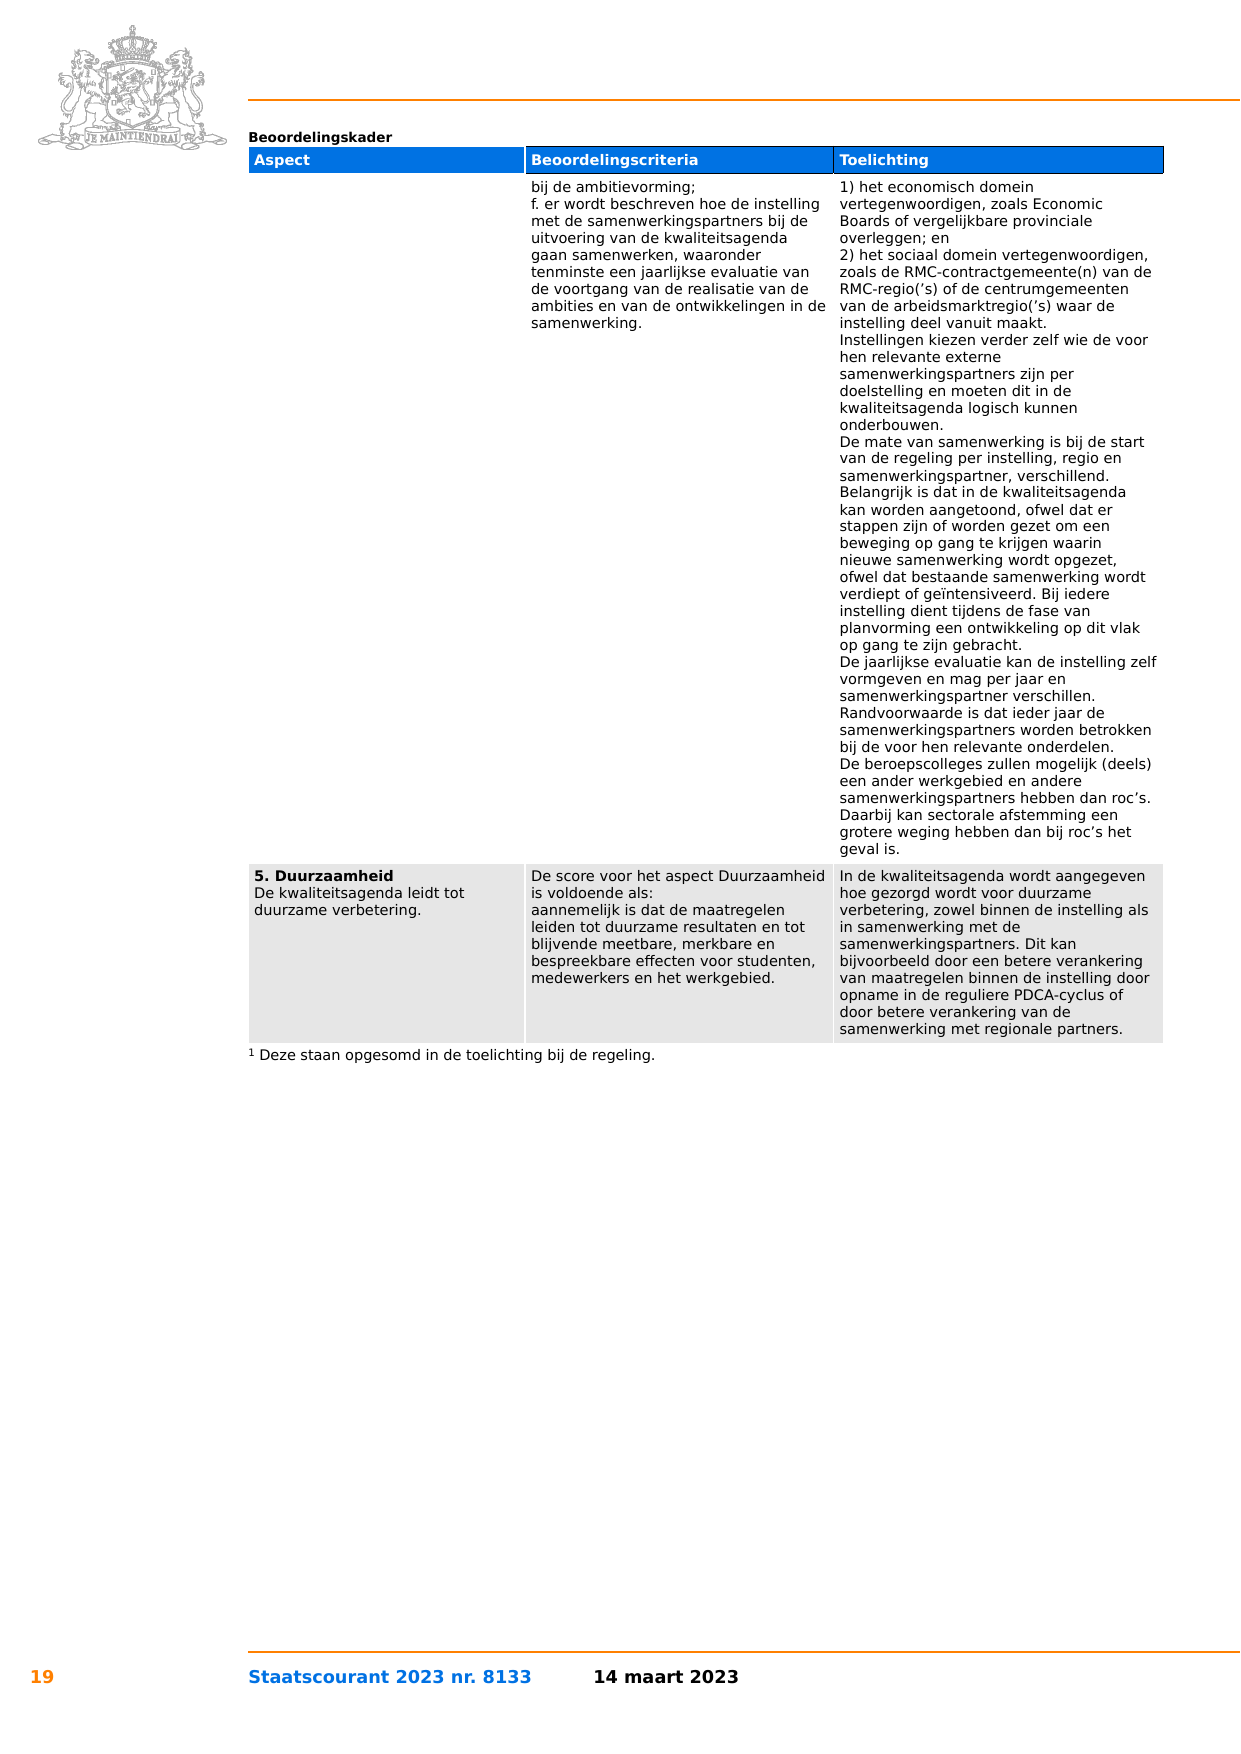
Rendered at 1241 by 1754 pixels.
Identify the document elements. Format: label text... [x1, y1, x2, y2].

table_cell Aspect [249, 147, 524, 173]
table_header Beoordelingskader [248, 130, 1163, 146]
table_cell 1 Deze staan opgesomd in de toelichting bij de regeling. [248, 1044, 1163, 1064]
table_cell In de kwaliteitsagenda wordt aangegeven hoe gezorgd wordt voor duurzame verbetering, zowel binnen de instelling als in samenwerking met de samenwerkingspartners. Dit kan bijvoorbeeld door een betere verankering van maatregelen binnen de instelling door opname in de reguliere PDCA-cyclus of door betere verankering van de samenwerking met regionale partners. [834, 864, 1163, 1043]
table_cell De score voor het aspect Duurzaamheid is voldoende als: aannemelijk is dat de maatregelen leiden tot duurzame resultaten en tot blijvende meetbare, merkbare en bespreekbare effecten voor studenten, medewerkers en het werkgebied. [526, 864, 833, 1043]
picture [38, 25, 227, 150]
table_cell [249, 174, 524, 863]
table_cell 5. Duurzaamheid De kwaliteitsagenda leidt tot duurzame verbetering. [249, 864, 524, 1043]
table_cell 1) het economisch domein vertegenwoordigen, zoals Economic Boards of vergelijkbare provinciale overleggen; en 2) het sociaal domein vertegenwoordigen, zoals de RMC-contractgemeente(n) van de RMC-regio(’s) of de centrumgemeenten van de arbeidsmarktregio(’s) waar de instelling deel vanuit maakt. Instellingen kiezen verder zelf wie de voor hen relevante externe samenwerkingspartners zijn per doelstelling en moeten dit in de kwaliteitsagenda logisch kunnen onderbouwen. De mate van samenwerking is bij de start van de regeling per instelling, regio en samenwerkingspartner, verschillend. Belangrijk is dat in de kwaliteitsagenda kan worden aangetoond, ofwel dat er stappen zijn of worden gezet om een beweging op gang te krijgen waarin nieuwe samenwerking wordt opgezet, ofwel dat bestaande samenwerking wordt verdiept of geïntensiveerd. Bij iedere instelling dient tijdens de fase van planvorming een ontwikkeling op dit vlak op gang te zijn gebracht. De jaarlijkse evaluatie kan de instelling zelf vormgeven en mag per jaar en samenwerkingspartner verschillen. Randvoorwaarde is dat ieder jaar de samenwerkingspartners worden betrokken bij de voor hen relevante onderdelen. De beroepscolleges zullen mogelijk (deels) een ander werkgebied en andere samenwerkingspartners hebben dan roc’s. Daarbij kan sectorale afstemming een grotere weging hebben dan bij roc’s het geval is. [834, 174, 1163, 863]
table_cell bij de ambitievorming; f. er wordt beschreven hoe de instelling met de samenwerkingspartners bij de uitvoering van de kwaliteitsagenda gaan samenwerken, waaronder tenminste een jaarlijkse evaluatie van de voortgang van de realisatie van de ambities en van de ontwikkelingen in de samenwerking. [526, 174, 833, 863]
table_cell Beoordelingscriteria [526, 147, 833, 173]
table_cell Toelichting [834, 147, 1163, 173]
